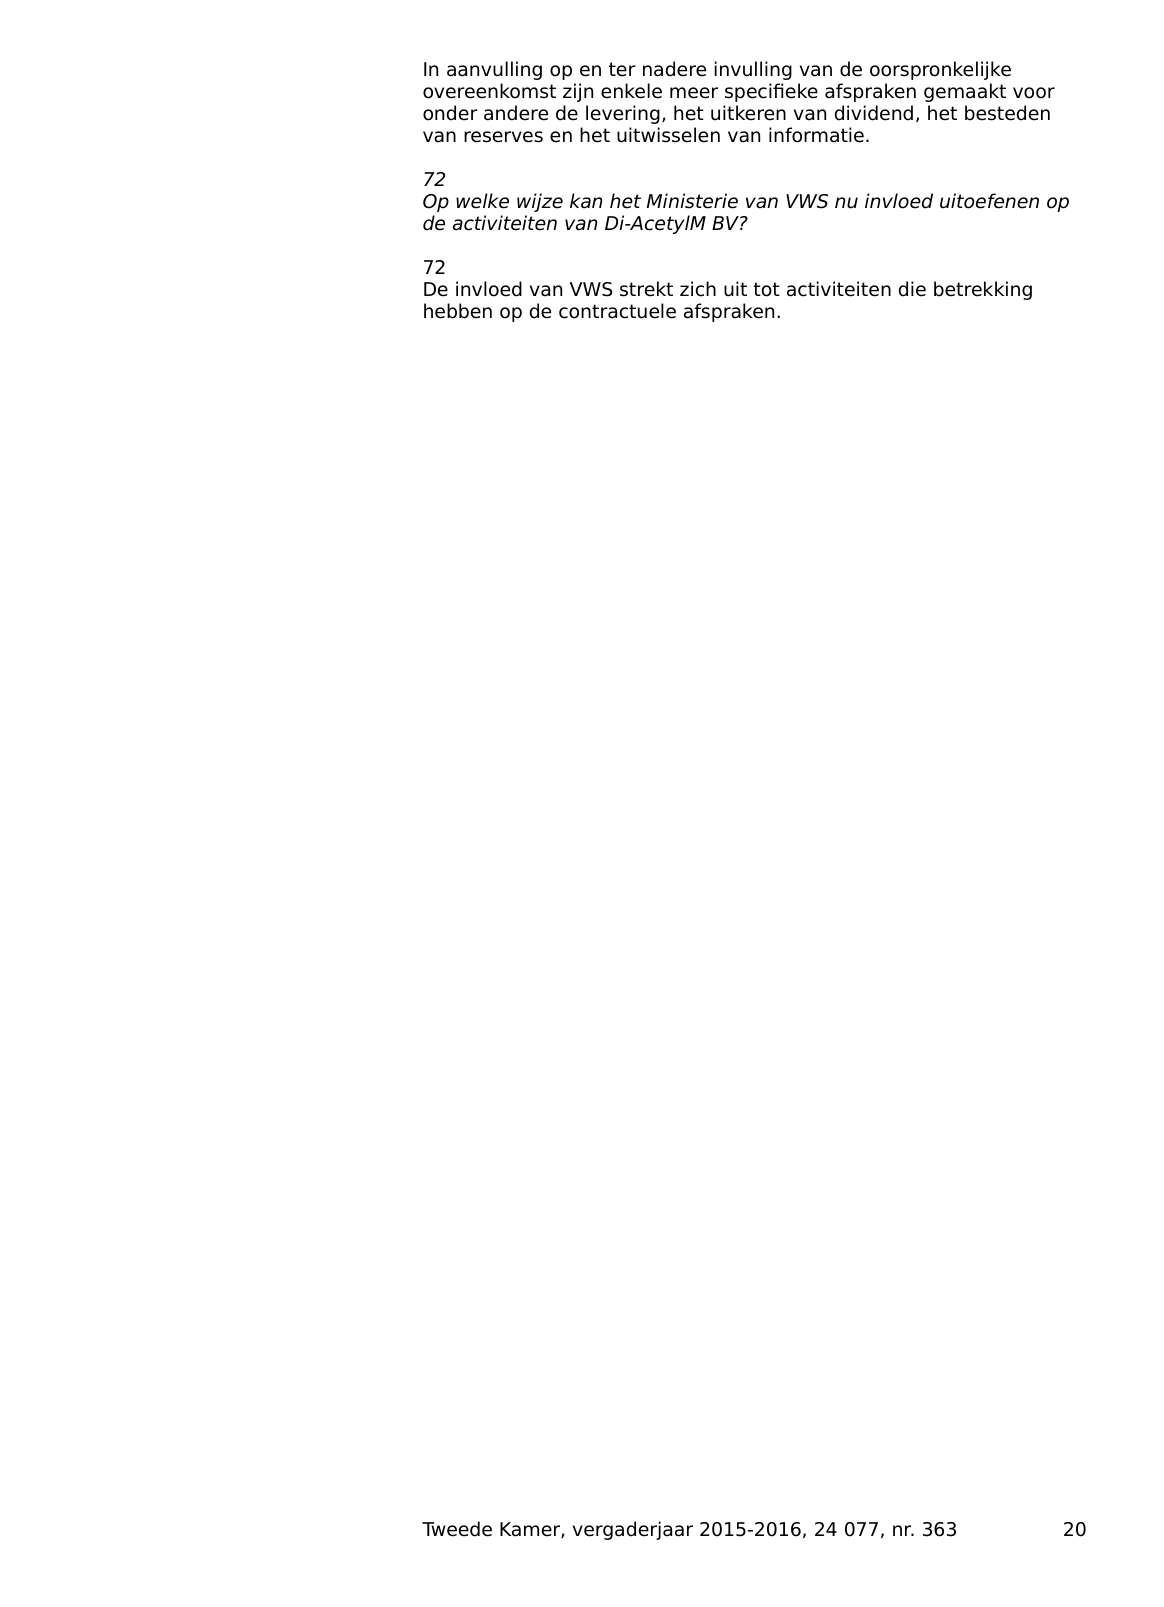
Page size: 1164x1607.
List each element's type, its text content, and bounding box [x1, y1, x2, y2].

text Op welke wijze kan het Ministerie van VWS nu invloed uitoefenen op de activiteiten van Di-AcetylM BV? [422, 191, 1087, 235]
text In aanvulling op en ter nadere invulling van de oorspronkelijke overeenkomst zijn enkele meer specifieke afspraken gemaakt voor onder andere de levering, het uitkeren van dividend, het besteden van reserves en het uitwisselen van informatie. [422, 59, 1087, 147]
text De invloed van VWS strekt zich uit tot activiteiten die betrekking hebben op de contractuele afspraken. [422, 279, 1087, 323]
text 72 [422, 169, 1087, 191]
text 72 [422, 257, 1087, 279]
